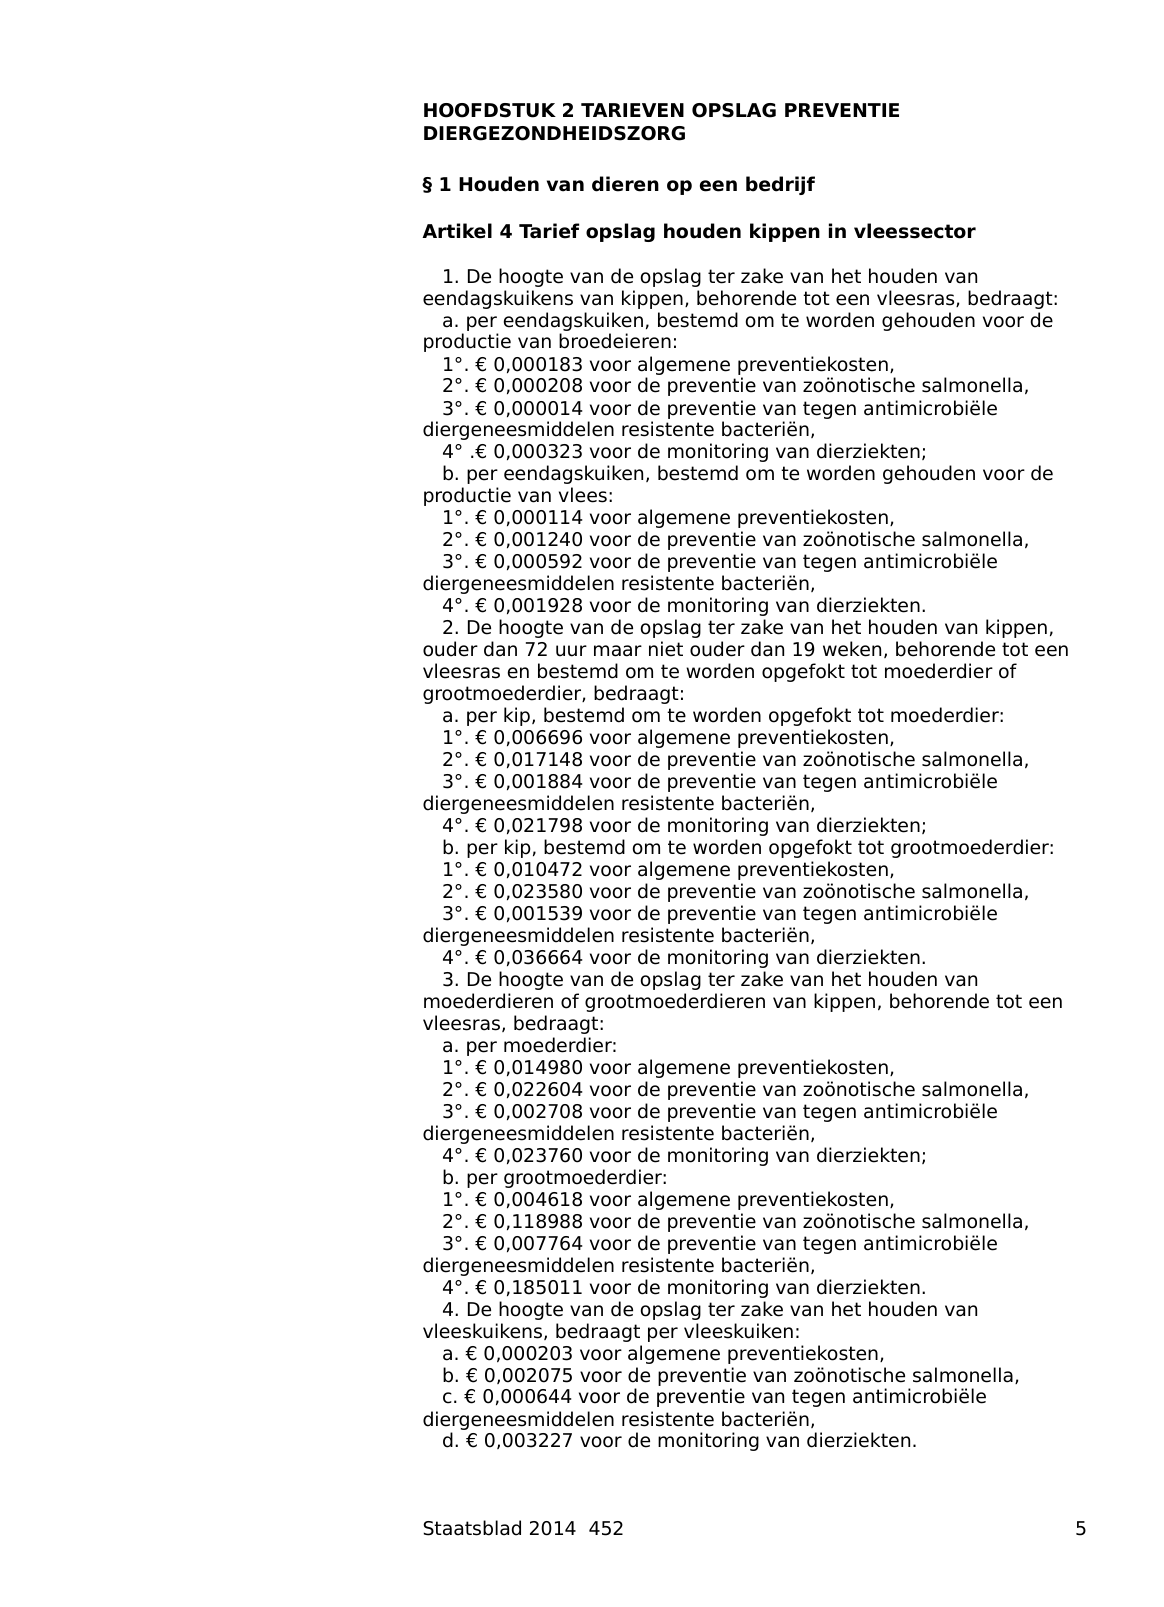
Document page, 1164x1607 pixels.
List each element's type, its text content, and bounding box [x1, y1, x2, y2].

text 3°. € 0,000014 voor de preventie van tegen antimicrobiële diergeneesmiddelen resistente bacteriën, [422, 397, 1087, 441]
subtitle HOOFDSTUK 2 TARIEVEN OPSLAG PREVENTIE DIERGEZONDHEIDSZORG [422, 100, 1087, 144]
text 3°. € 0,001884 voor de preventie van tegen antimicrobiële diergeneesmiddelen resistente bacteriën, [422, 771, 1087, 815]
text 2°. € 0,022604 voor de preventie van zoönotische salmonella, [422, 1079, 1087, 1101]
text 4°. € 0,021798 voor de monitoring van dierziekten; [422, 815, 1087, 837]
text 2°. € 0,118988 voor de preventie van zoönotische salmonella, [422, 1211, 1087, 1233]
text 4° .€ 0,000323 voor de monitoring van dierziekten; [422, 441, 1087, 463]
text 1°. € 0,000114 voor algemene preventiekosten, [422, 507, 1087, 529]
text c. € 0,000644 voor de preventie van tegen antimicrobiële diergeneesmiddelen resistente bacteriën, [422, 1386, 1087, 1430]
text 2°. € 0,001240 voor de preventie van zoönotische salmonella, [422, 529, 1087, 551]
text 3°. € 0,000592 voor de preventie van tegen antimicrobiële diergeneesmiddelen resistente bacteriën, [422, 551, 1087, 595]
text 1°. € 0,004618 voor algemene preventiekosten, [422, 1189, 1087, 1211]
text a. per eendagskuiken, bestemd om te worden gehouden voor de productie van broedeieren: [422, 309, 1087, 353]
text 1°. € 0,010472 voor algemene preventiekosten, [422, 859, 1087, 881]
subtitle § 1 Houden van dieren op een bedrijf [422, 174, 1087, 196]
text d. € 0,003227 voor de monitoring van dierziekten. [422, 1430, 1087, 1452]
text b. per kip, bestemd om te worden opgefokt tot grootmoederdier: [422, 837, 1087, 859]
text 3. De hoogte van de opslag ter zake van het houden van moederdieren of grootmoederdieren van kippen, behorende tot een vleesras, bedraagt: [422, 969, 1087, 1035]
text 2. De hoogte van de opslag ter zake van het houden van kippen, ouder dan 72 uur maar niet ouder dan 19 weken, behorende tot een vleesras en bestemd om te worden opgefokt tot moederdier of grootmoederdier, bedraagt: [422, 617, 1087, 705]
text 2°. € 0,023580 voor de preventie van zoönotische salmonella, [422, 881, 1087, 903]
text a. per moederdier: [422, 1035, 1087, 1057]
text 4°. € 0,001928 voor de monitoring van dierziekten. [422, 595, 1087, 617]
text 1. De hoogte van de opslag ter zake van het houden van eendagskuikens van kippen, behorende tot een vleesras, bedraagt: [422, 266, 1087, 309]
text 4°. € 0,023760 voor de monitoring van dierziekten; [422, 1145, 1087, 1167]
text 3°. € 0,002708 voor de preventie van tegen antimicrobiële diergeneesmiddelen resistente bacteriën, [422, 1101, 1087, 1145]
text 4°. € 0,036664 voor de monitoring van dierziekten. [422, 947, 1087, 969]
text 3°. € 0,007764 voor de preventie van tegen antimicrobiële diergeneesmiddelen resistente bacteriën, [422, 1233, 1087, 1277]
text 2°. € 0,000208 voor de preventie van zoönotische salmonella, [422, 375, 1087, 397]
text 1°. € 0,000183 voor algemene preventiekosten, [422, 353, 1087, 375]
text 2°. € 0,017148 voor de preventie van zoönotische salmonella, [422, 749, 1087, 771]
text b. per grootmoederdier: [422, 1167, 1087, 1189]
text b. € 0,002075 voor de preventie van zoönotische salmonella, [422, 1364, 1087, 1386]
text 4. De hoogte van de opslag ter zake van het houden van vleeskuikens, bedraagt per vleeskuiken: [422, 1298, 1087, 1342]
text a. per kip, bestemd om te worden opgefokt tot moederdier: [422, 705, 1087, 727]
subtitle Artikel 4 Tarief opslag houden kippen in vleessector [422, 221, 1087, 243]
text 4°. € 0,185011 voor de monitoring van dierziekten. [422, 1277, 1087, 1298]
text 1°. € 0,006696 voor algemene preventiekosten, [422, 727, 1087, 749]
text a. € 0,000203 voor algemene preventiekosten, [422, 1342, 1087, 1364]
text 3°. € 0,001539 voor de preventie van tegen antimicrobiële diergeneesmiddelen resistente bacteriën, [422, 903, 1087, 947]
text 1°. € 0,014980 voor algemene preventiekosten, [422, 1057, 1087, 1079]
text b. per eendagskuiken, bestemd om te worden gehouden voor de productie van vlees: [422, 463, 1087, 507]
